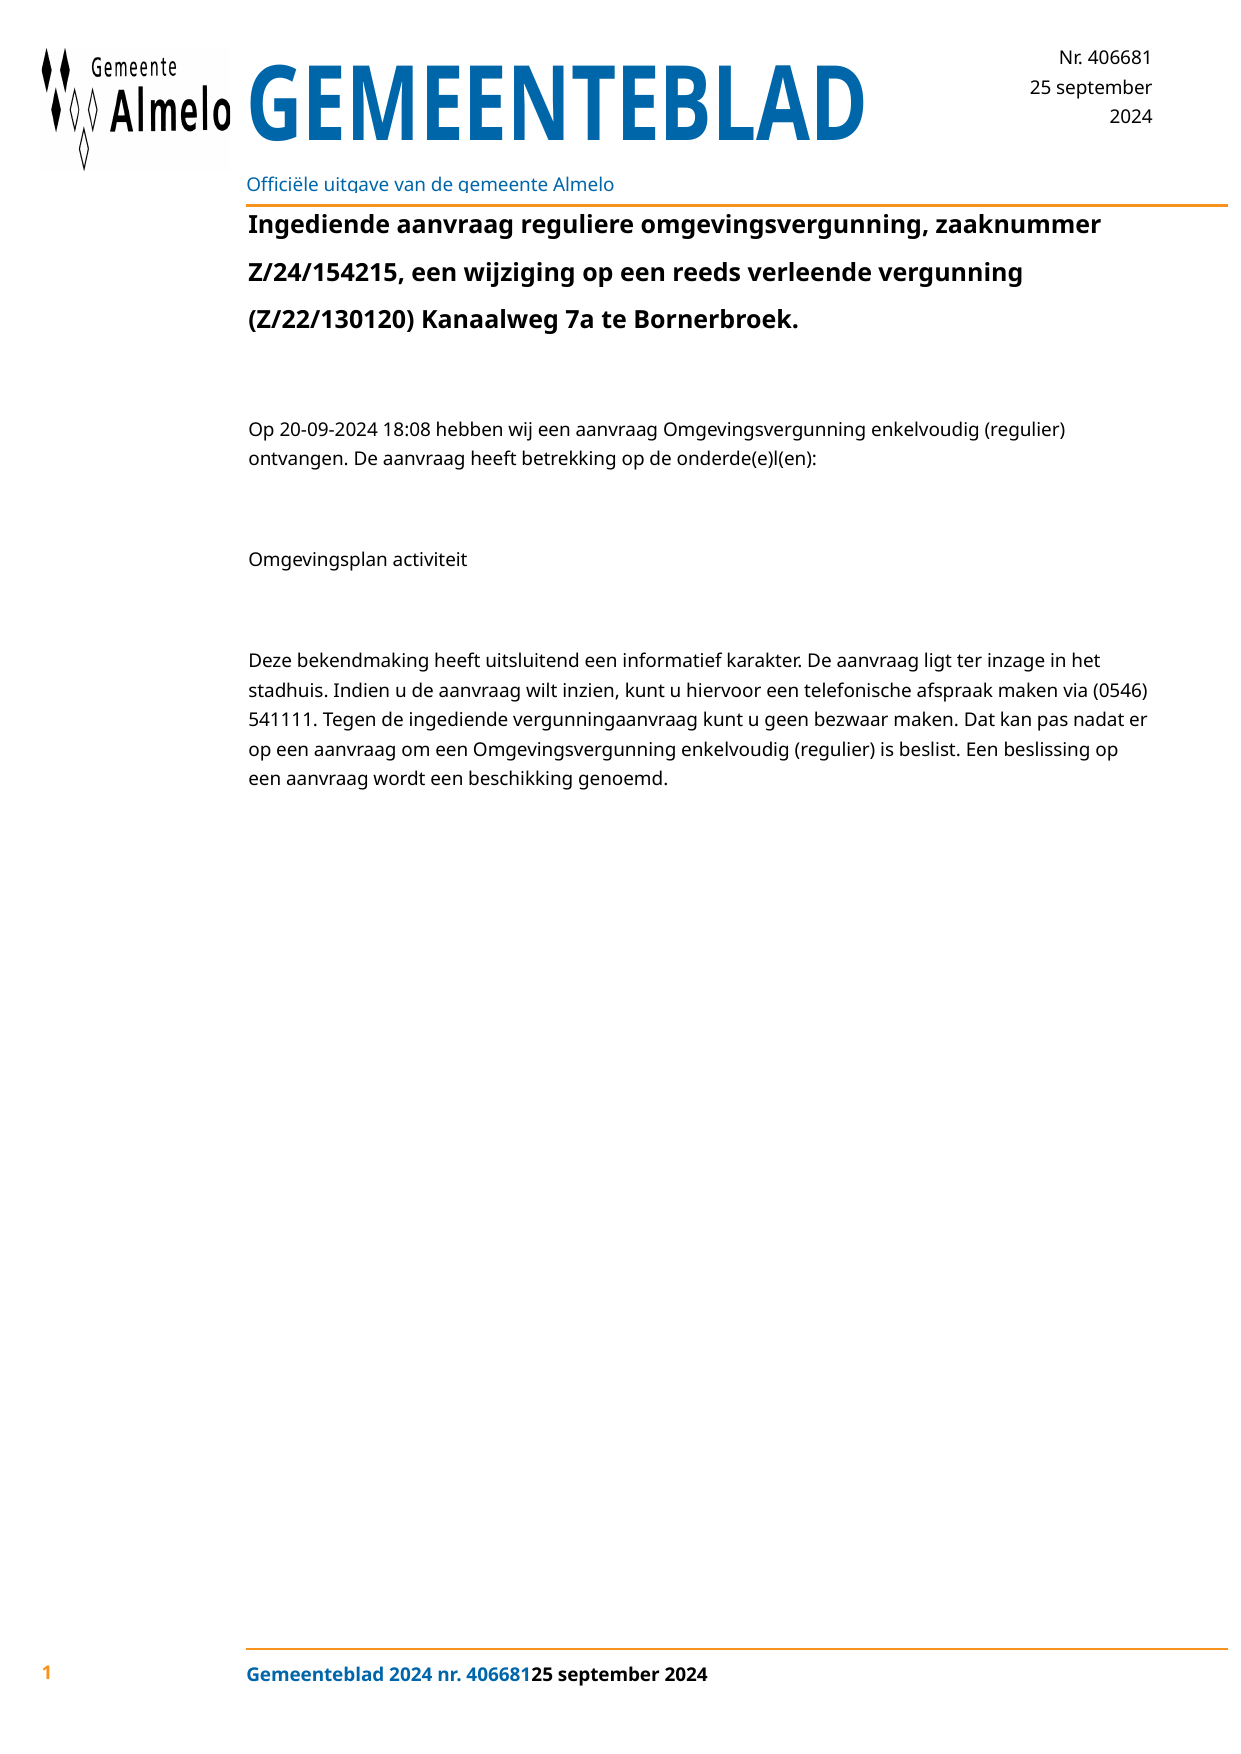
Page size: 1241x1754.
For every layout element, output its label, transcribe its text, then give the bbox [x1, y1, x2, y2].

text Deze bekendmaking heeft uitsluitend een informatief karakter. De aanvraag ligt ter inzage in het stadhuis. Indien u de aanvraag wilt inzien, kunt u hiervoor een telefonische afspraak maken via (0546) 541111. Tegen de ingediende vergunningaanvraag kunt u geen bezwaar maken. Dat kan pas nadat er op een aanvraag om een Omgevingsvergunning enkelvoudig (regulier) is beslist. Een beslissing op een aanvraag wordt een beschikking genoemd. [248, 647, 1152, 791]
text Omgevingsplan activiteit [248, 546, 1152, 572]
text Op 20-09-2024 18:08 hebben wij een aanvraag Omgevingsvergunning enkelvoudig (regulier) ontvangen. De aanvraag heeft betrekking op de onderde(e)l(en): [248, 416, 1152, 471]
text Ingediende aanvraag reguliere omgevingsvergunning, zaaknummer Z/24/154215, een wijziging op een reeds verleende vergunning (Z/22/130120) Kanaalweg 7a te Bornerbroek. [248, 207, 1152, 336]
picture [41, 47, 231, 172]
